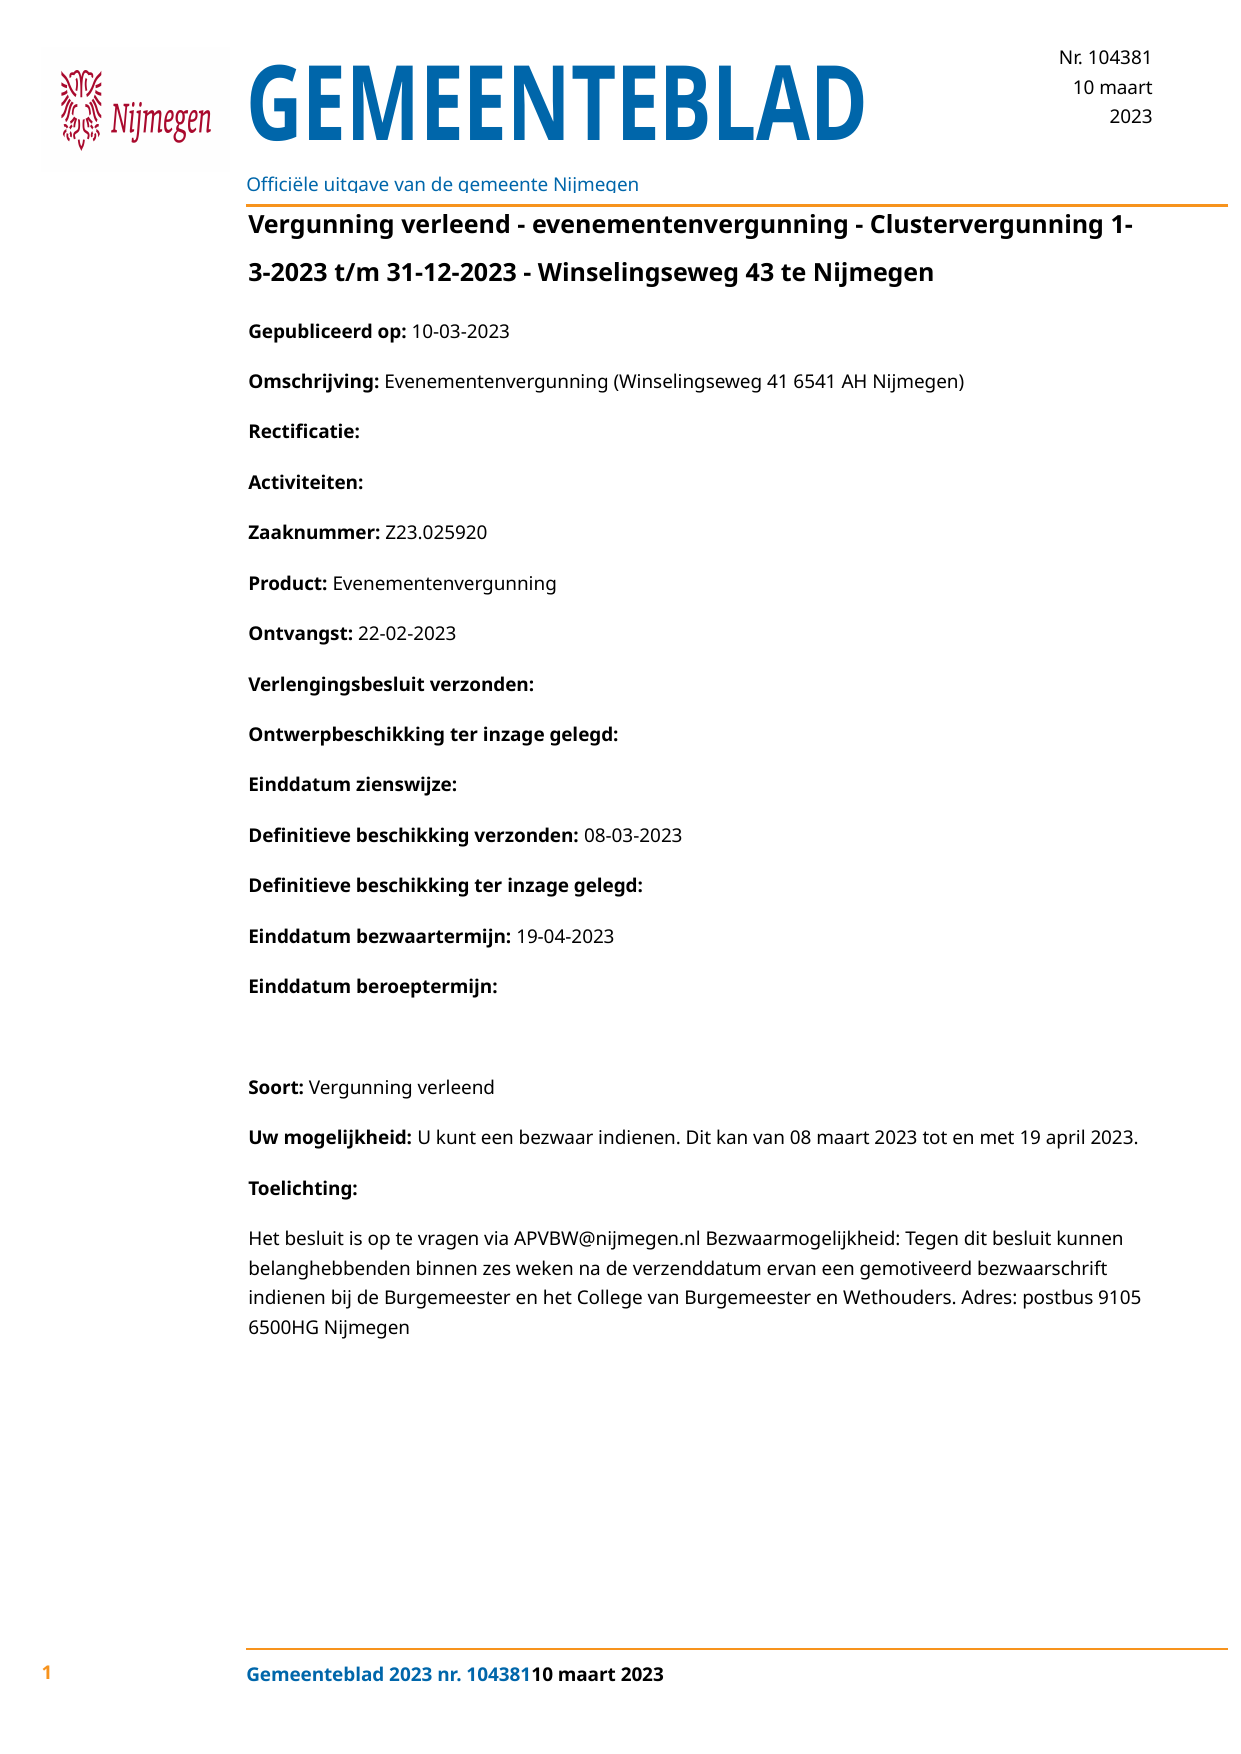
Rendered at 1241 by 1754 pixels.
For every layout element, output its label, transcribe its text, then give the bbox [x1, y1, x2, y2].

text Einddatum bezwaartermijn: 19-04-2023 [248, 923, 1152, 949]
text Uw mogelijkheid: U kunt een bezwaar indienen. Dit kan van 08 maart 2023 tot en met 19 april 2023. [248, 1124, 1152, 1150]
text Het besluit is op te vragen via APVBW@nijmegen.nl Bezwaarmogelijkheid: Tegen dit besluit kunnen belanghebbenden binnen zes weken na de verzenddatum ervan een gemotiveerd bezwaarschrift indienen bij de Burgemeester en het College van Burgemeester en Wethouders. Adres: postbus 9105 6500HG Nijmegen [248, 1225, 1152, 1340]
picture [41, 47, 231, 172]
text Einddatum beroeptermijn: [248, 973, 1152, 999]
text Ontwerpbeschikking ter inzage gelegd: [248, 721, 1152, 747]
text Einddatum zienswijze: [248, 772, 1152, 797]
text Soort: Vergunning verleend [248, 1074, 1152, 1100]
text Activiteiten: [248, 469, 1152, 495]
text Vergunning verleend - evenementenvergunning - Clustervergunning 1-3-2023 t/m 31-12-2023 - Winselingseweg 43 te Nijmegen [248, 207, 1152, 288]
text Verlengingsbesluit verzonden: [248, 671, 1152, 697]
text Rectificatie: [248, 419, 1152, 444]
text Zaaknummer: Z23.025920 [248, 519, 1152, 545]
text Definitieve beschikking verzonden: 08-03-2023 [248, 822, 1152, 848]
text Ontvangst: 22-02-2023 [248, 620, 1152, 646]
text Toelichting: [248, 1175, 1152, 1201]
text Product: Evenementenvergunning [248, 570, 1152, 596]
text Gepubliceerd op: 10-03-2023 [248, 318, 1152, 344]
text Definitieve beschikking ter inzage gelegd: [248, 872, 1152, 898]
text Omschrijving: Evenementenvergunning (Winselingseweg 41 6541 AH Nijmegen) [248, 368, 1152, 394]
